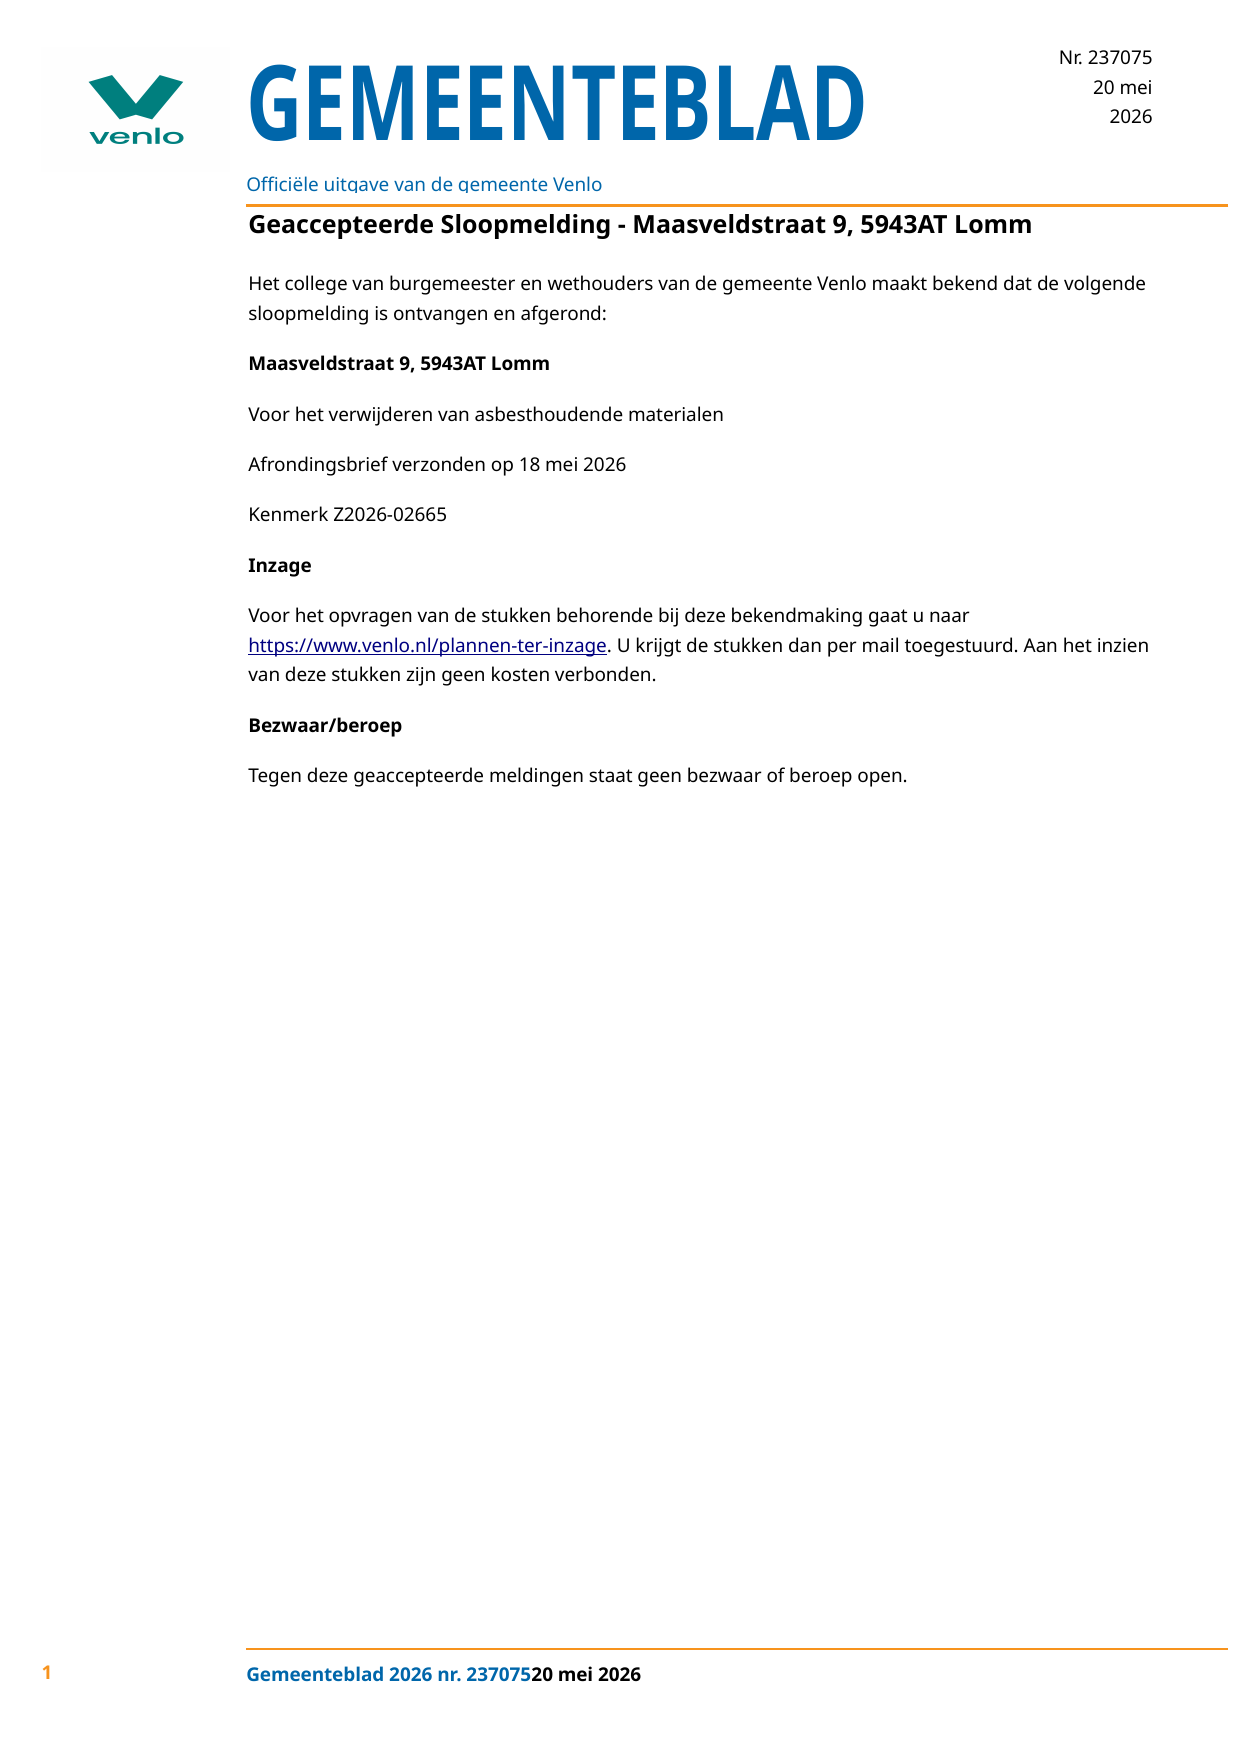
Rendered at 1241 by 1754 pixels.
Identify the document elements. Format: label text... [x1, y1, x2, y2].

text Voor het verwijderen van asbesthoudende materialen [248, 401, 1152, 426]
text Geaccepteerde Sloopmelding - Maasveldstraat 9, 5943AT Lomm [248, 207, 1152, 241]
text Maasveldstraat 9, 5943AT Lomm [248, 350, 1152, 376]
text Afrondingsbrief verzonden op 18 mei 2026 [248, 451, 1152, 477]
text Inzage [248, 552, 1152, 578]
text Tegen deze geaccepteerde meldingen staat geen bezwaar of beroep open. [248, 762, 1152, 788]
text Voor het opvragen van de stukken behorende bij deze bekendmaking gaat u naar https://www.venlo.nl/plannen-ter-inzage. U krijgt de stukken dan per mail toegestuurd. Aan het inzien van deze stukken zijn geen kosten verbonden. [248, 602, 1152, 687]
text Kenmerk Z2026-02665 [248, 502, 1152, 527]
text Het college van burgemeester en wethouders van de gemeente Venlo maakt bekend dat de volgende sloopmelding is ontvangen en afgerond: [248, 270, 1152, 326]
text Bezwaar/beroep [248, 712, 1152, 738]
picture [41, 47, 231, 172]
